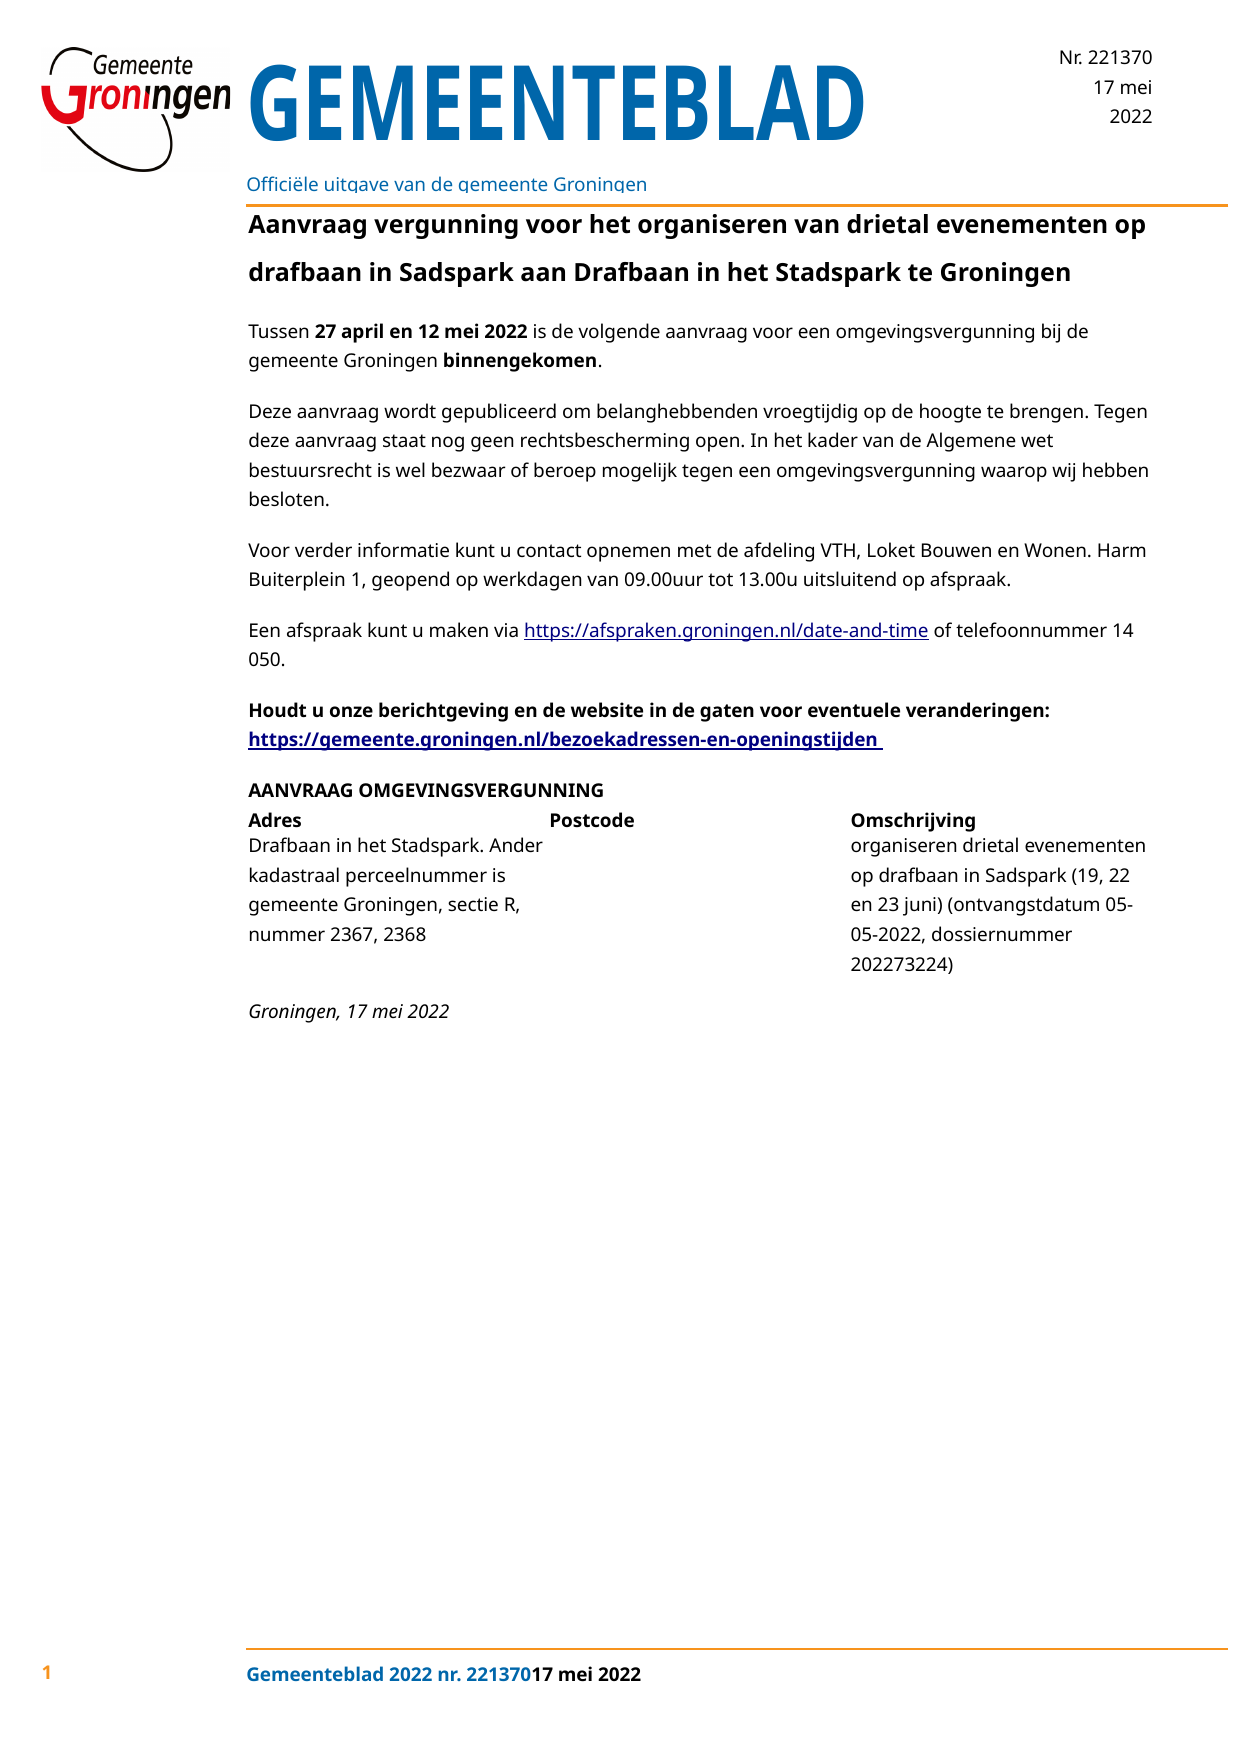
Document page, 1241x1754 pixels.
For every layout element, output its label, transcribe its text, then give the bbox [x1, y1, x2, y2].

table_cell Drafbaan in het Stadspark. Ander kadastraal perceelnummer is gemeente Groningen, sectie R, nummer 2367, 2368 [248, 833, 549, 977]
text Houdt u onze berichtgeving en de website in de gaten voor eventuele veranderingen: https://gemeente.groningen.nl/bezoekadressen-en-openingstijden [248, 697, 1152, 752]
text Tussen 27 april en 12 mei 2022 is de volgende aanvraag voor een omgevingsvergunning bij de gemeente Groningen binnengekomen. [248, 318, 1152, 373]
table_header Omschrijving [850, 807, 1152, 832]
text Een afspraak kunt u maken via https://afspraken.groningen.nl/date-and-time of telefoonnummer 14 050. [248, 617, 1152, 672]
table_cell organiseren drietal evenementen op drafbaan in Sadspark (19, 22 en 23 juni) (ontvangstdatum 05-05-2022, dossiernummer 202273224) [850, 833, 1152, 977]
picture [41, 47, 231, 172]
table_header Adres [248, 807, 549, 832]
table_header Postcode [549, 807, 850, 832]
table_cell [549, 833, 850, 977]
text Aanvraag vergunning voor het organiseren van drietal evenementen op drafbaan in Sadspark aan Drafbaan in het Stadspark te Groningen [248, 207, 1152, 288]
text Deze aanvraag wordt gepubliceerd om belanghebbenden vroegtijdig op de hoogte te brengen. Tegen deze aanvraag staat nog geen rechtsbescherming open. In het kader van de Algemene wet bestuursrecht is wel bezwaar of beroep mogelijk tegen een omgevingsvergunning waarop wij hebben besloten. [248, 398, 1152, 512]
text Voor verder informatie kunt u contact opnemen met de afdeling VTH, Loket Bouwen en Wonen. Harm Buiterplein 1, geopend op werkdagen van 09.00uur tot 13.00u uitsluitend op afspraak. [248, 537, 1152, 592]
text AANVRAAG OMGEVINGSVERGUNNING [248, 777, 1152, 803]
text Groningen, 17 mei 2022 [248, 998, 1152, 1024]
